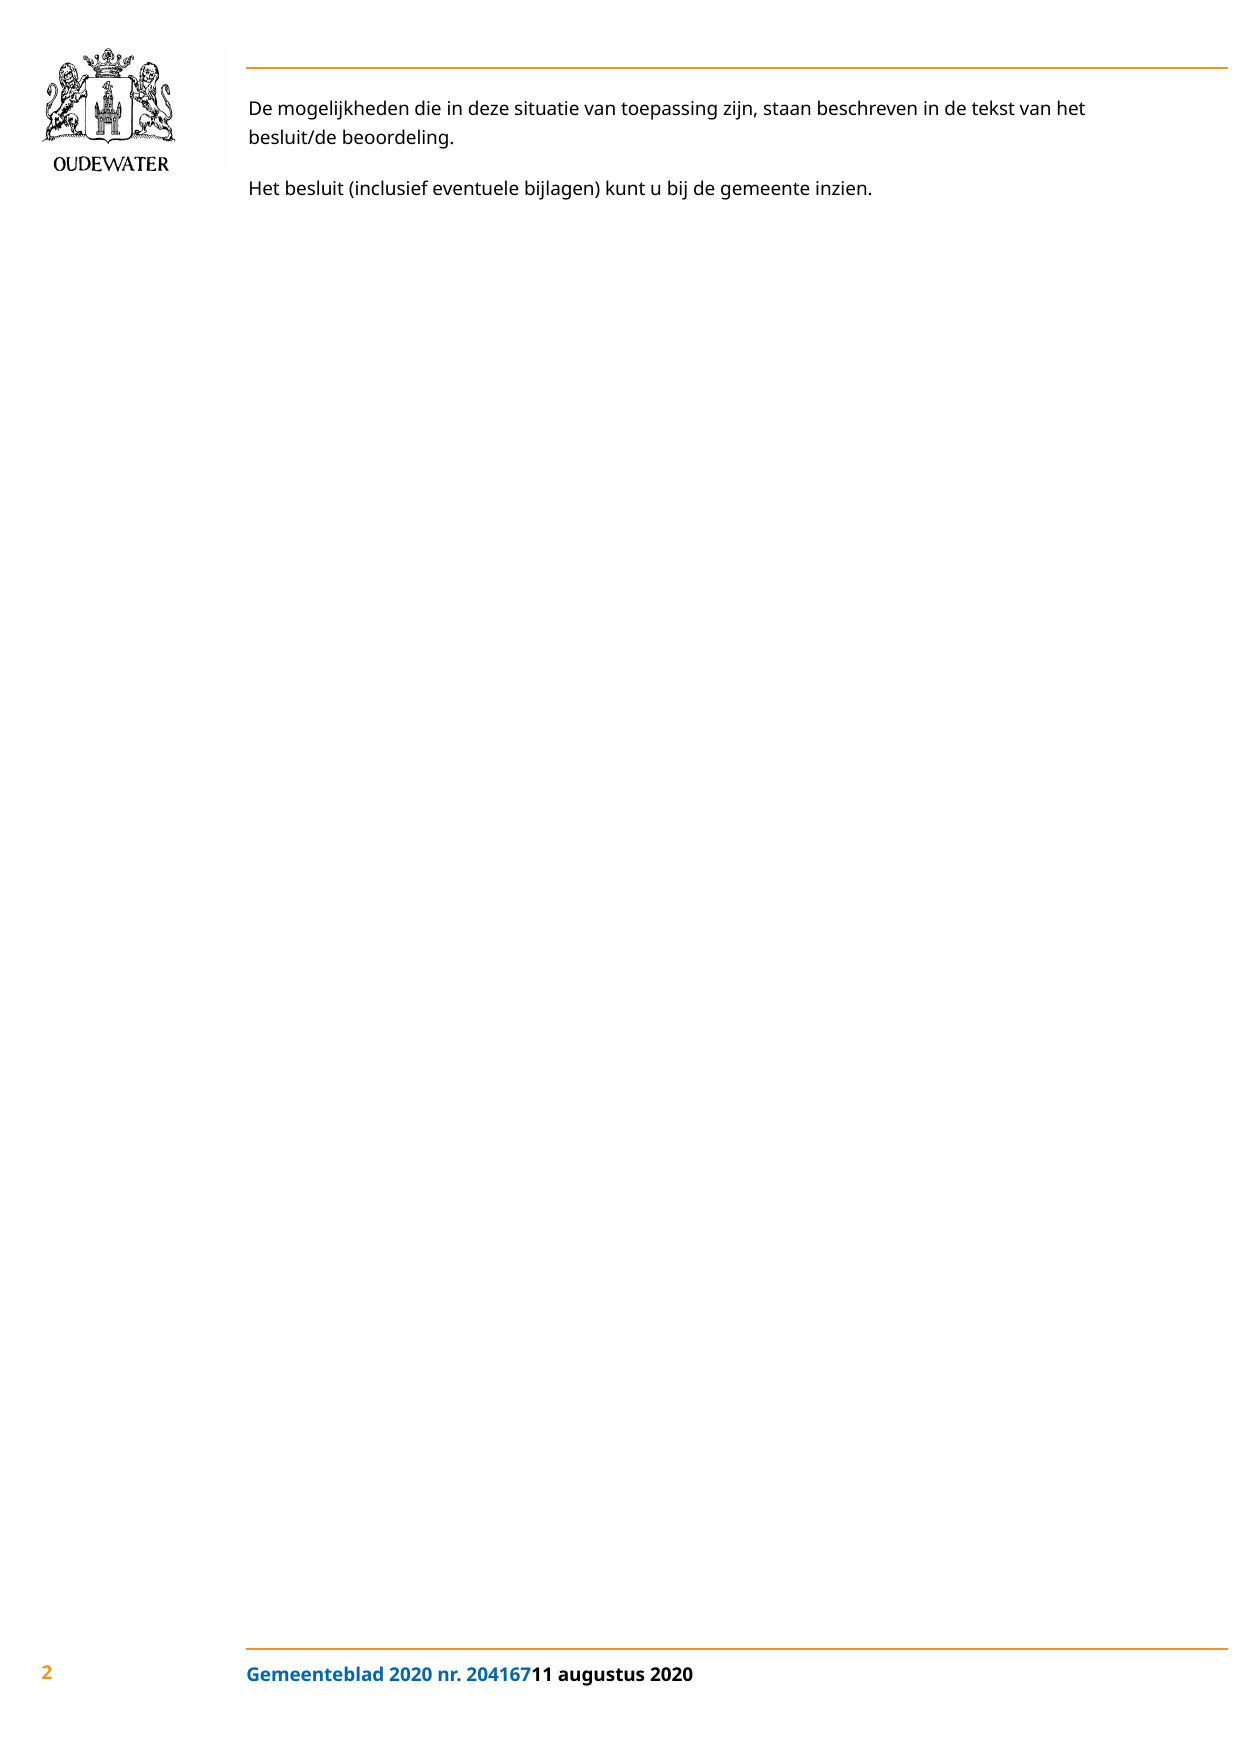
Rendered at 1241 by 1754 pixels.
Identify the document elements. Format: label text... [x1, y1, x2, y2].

text Het besluit (inclusief eventuele bijlagen) kunt u bij de gemeente inzien. [248, 175, 1152, 201]
text De mogelijkheden die in deze situatie van toepassing zijn, staan beschreven in de tekst van het besluit/de beoordeling. [248, 95, 1152, 150]
picture [41, 47, 231, 172]
